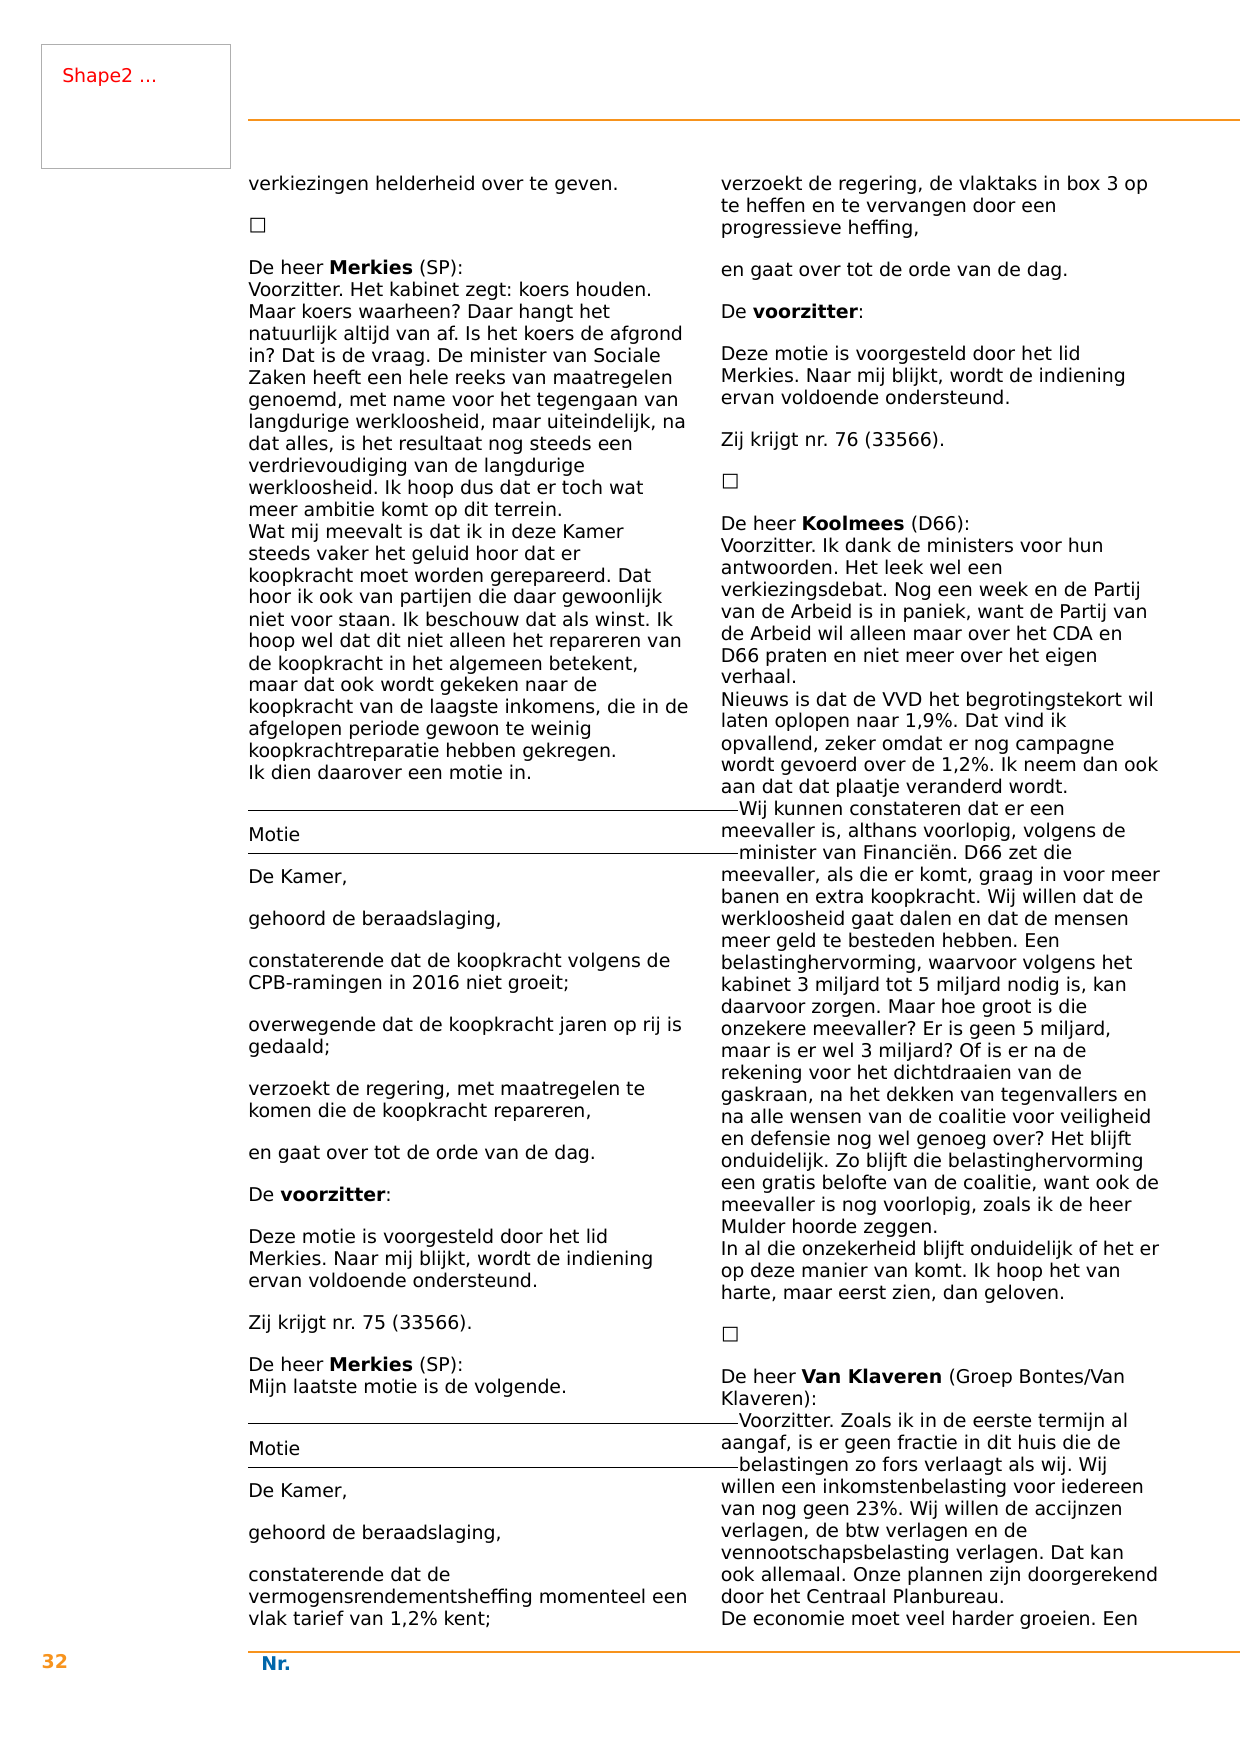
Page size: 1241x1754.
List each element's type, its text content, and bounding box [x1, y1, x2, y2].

text De voorzitter: [248, 1184, 691, 1206]
text verzoekt de regering, met maatregelen te komen die de koopkracht repareren, [248, 1078, 691, 1122]
text constaterende dat de vermogensrendementsheffing momenteel een vlak tarief van 1,2% kent; [248, 1564, 691, 1629]
text De Kamer, [248, 866, 691, 888]
text De heer Koolmees (D66): [721, 513, 1163, 534]
text ⬜ [248, 215, 691, 237]
text ⬜ [721, 471, 1163, 493]
text De heer Van Klaveren (Groep Bontes/Van Klaveren): [721, 1366, 1163, 1410]
text verkiezingen helderheid over te geven. [248, 173, 691, 195]
text verzoekt de regering, de vlaktaks in box 3 op te heffen en te vervangen door een progressieve heffing, [721, 173, 1163, 239]
text en gaat over tot de orde van de dag. [248, 1142, 691, 1164]
text De voorzitter: [721, 301, 1163, 323]
text Zij krijgt nr. 75 (33566). [248, 1312, 691, 1334]
text De economie moet veel harder groeien. Een [721, 1608, 1163, 1629]
text gehoord de beraadslaging, [248, 908, 691, 930]
text Deze motie is voorgesteld door het lid Merkies. Naar mij blijkt, wordt de indiening ervan voldoende ondersteund. [248, 1226, 691, 1292]
text De heer Merkies (SP): [248, 1354, 691, 1376]
text en gaat over tot de orde van de dag. [721, 259, 1163, 281]
text Motie [248, 1438, 691, 1460]
text Voorzitter. Ik dank de ministers voor hun antwoorden. Het leek wel een verkiezingsdebat. Nog een week en de Partij van de Arbeid is in paniek, want de Partij van de Arbeid wil alleen maar over het CDA en D66 praten en niet meer over het eigen verhaal. [721, 534, 1163, 688]
text Wat mij meevalt is dat ik in deze Kamer steeds vaker het geluid hoor dat er koopkracht moet worden gerepareerd. Dat hoor ik ook van partijen die daar gewoonlijk niet voor staan. Ik beschouw dat als winst. Ik hoop wel dat dit niet alleen het repareren van de koopkracht in het algemeen betekent, maar dat ook wordt gekeken naar de koopkracht van de laagste inkomens, die in de afgelopen periode gewoon te weinig koopkrachtreparatie hebben gekregen. [248, 521, 691, 762]
text Voorzitter. Zoals ik in de eerste termijn al aangaf, is er geen fractie in dit huis die de belastingen zo fors verlaagt als wij. Wij willen een inkomstenbelasting voor iedereen van nog geen 23%. Wij willen de accijnzen verlagen, de btw verlagen en de vennootschapsbelasting verlagen. Dat kan ook allemaal. Onze plannen zijn doorgerekend door het Centraal Planbureau. [721, 1410, 1163, 1608]
text ⬜ [721, 1324, 1163, 1346]
text De Kamer, [248, 1480, 691, 1502]
text Motie [248, 824, 691, 846]
text overwegende dat de koopkracht jaren op rij is gedaald; [248, 1014, 691, 1058]
text Nieuws is dat de VVD het begrotingstekort wil laten oplopen naar 1,9%. Dat vind ik opvallend, zeker omdat er nog campagne wordt gevoerd over de 1,2%. Ik neem dan ook aan dat dat plaatje veranderd wordt. [721, 688, 1163, 798]
text Zij krijgt nr. 76 (33566). [721, 429, 1163, 451]
text De heer Merkies (SP): [248, 257, 691, 279]
text gehoord de beraadslaging, [248, 1522, 691, 1544]
text Wij kunnen constateren dat er een meevaller is, althans voorlopig, volgens de minister van Financiën. D66 zet die meevaller, als die er komt, graag in voor meer banen en extra koopkracht. Wij willen dat de werkloosheid gaat dalen en dat de mensen meer geld te besteden hebben. Een belastinghervorming, waarvoor volgens het kabinet 3 miljard tot 5 miljard nodig is, kan daarvoor zorgen. Maar hoe groot is die onzekere meevaller? Er is geen 5 miljard, maar is er wel 3 miljard? Of is er na de rekening voor het dichtdraaien van de gaskraan, na het dekken van tegenvallers en na alle wensen van de coalitie voor veiligheid en defensie nog wel genoeg over? Het blijft onduidelijk. Zo blijft die belastinghervorming een gratis belofte van de coalitie, want ook de meevaller is nog voorlopig, zoals ik de heer Mulder hoorde zeggen. [721, 798, 1163, 1238]
text Voorzitter. Het kabinet zegt: koers houden. Maar koers waarheen? Daar hangt het natuurlijk altijd van af. Is het koers de afgrond in? Dat is de vraag. De minister van Sociale Zaken heeft een hele reeks van maatregelen genoemd, met name voor het tegengaan van langdurige werkloosheid, maar uiteindelijk, na dat alles, is het resultaat nog steeds een verdrievoudiging van de langdurige werkloosheid. Ik hoop dus dat er toch wat meer ambitie komt op dit terrein. [248, 279, 691, 521]
text Deze motie is voorgesteld door het lid Merkies. Naar mij blijkt, wordt de indiening ervan voldoende ondersteund. [721, 343, 1163, 409]
text constaterende dat de koopkracht volgens de CPB-ramingen in 2016 niet groeit; [248, 950, 691, 994]
text Ik dien daarover een motie in. [248, 762, 691, 784]
text In al die onzekerheid blijft onduidelijk of het er op deze manier van komt. Ik hoop het van harte, maar eerst zien, dan geloven. [721, 1238, 1163, 1304]
text Mijn laatste motie is de volgende. [248, 1376, 691, 1398]
